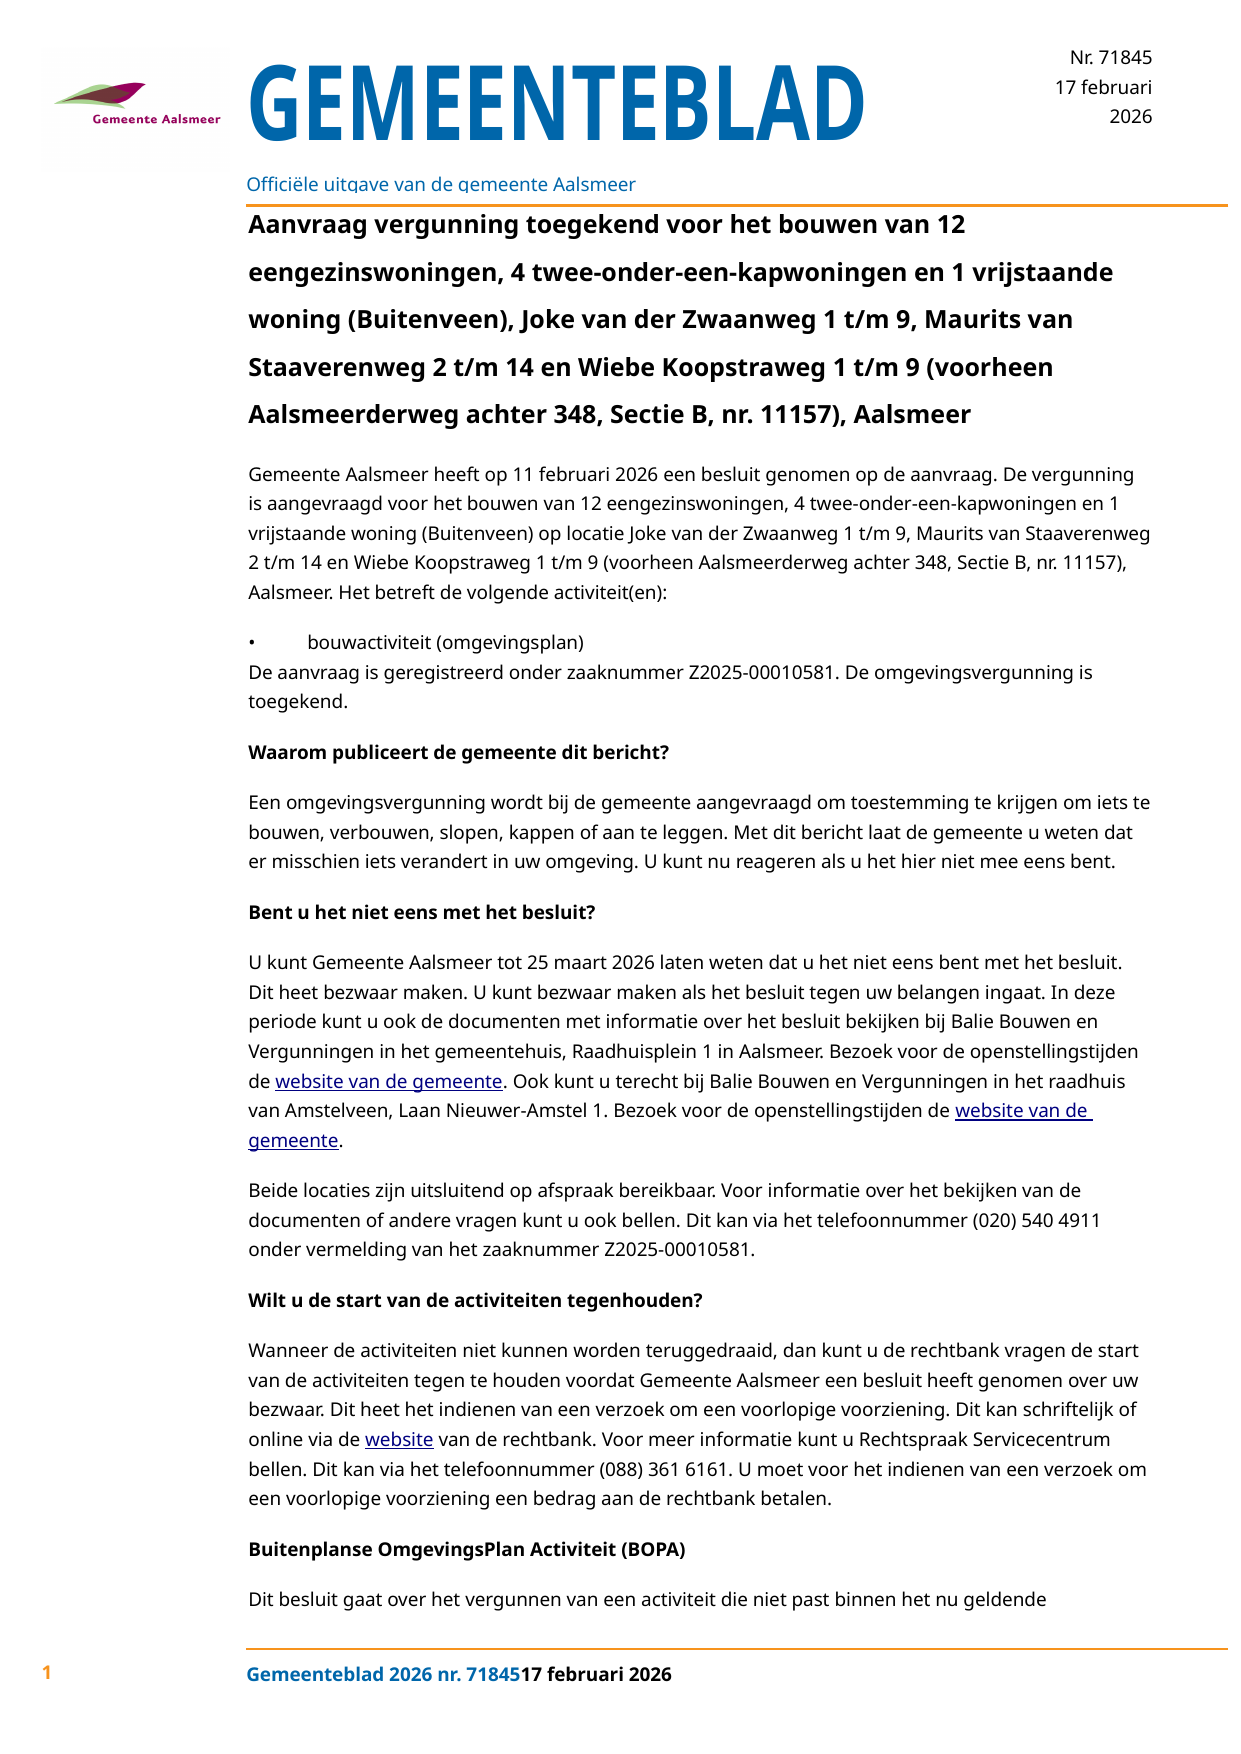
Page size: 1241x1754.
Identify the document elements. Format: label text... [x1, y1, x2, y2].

text Bent u het niet eens met het besluit? [248, 899, 1152, 925]
text Wilt u de start van de activiteiten tegenhouden? [248, 1287, 1152, 1313]
picture [41, 47, 231, 172]
text Een omgevingsvergunning wordt bij de gemeente aangevraagd om toestemming te krijgen om iets te bouwen, verbouwen, slopen, kappen of aan te leggen. Met dit bericht laat de gemeente u weten dat er misschien iets verandert in uw omgeving. U kunt nu reageren als u het hier niet mee eens bent. [248, 789, 1152, 874]
list bouwactiviteit (omgevingsplan) [248, 629, 1152, 655]
text Wanneer de activiteiten niet kunnen worden teruggedraaid, dan kunt u de rechtbank vragen de start van de activiteiten tegen te houden voordat Gemeente Aalsmeer een besluit heeft genomen over uw bezwaar. Dit heet het indienen van een verzoek om een voorlopige voorziening. Dit kan schriftelijk of online via de website van de rechtbank. Voor meer informatie kunt u Rechtspraak Servicecentrum bellen. Dit kan via het telefoonnummer (088) 361 6161. U moet voor het indienen van een verzoek om een voorlopige voorziening een bedrag aan de rechtbank betalen. [248, 1337, 1152, 1511]
text Dit besluit gaat over het vergunnen van een activiteit die niet past binnen het nu geldende [248, 1586, 1152, 1612]
text Buitenplanse OmgevingsPlan Activiteit (BOPA) [248, 1536, 1152, 1561]
text De aanvraag is geregistreerd onder zaaknummer Z2025-00010581. De omgevingsvergunning is toegekend. [248, 659, 1152, 714]
text Waarom publiceert de gemeente dit bericht? [248, 739, 1152, 765]
text Aanvraag vergunning toegekend voor het bouwen van 12 eengezinswoningen, 4 twee-onder-een-kapwoningen en 1 vrijstaande woning (Buitenveen), Joke van der Zwaanweg 1 t/m 9, Maurits van Staaverenweg 2 t/m 14 en Wiebe Koopstraweg 1 t/m 9 (voorheen Aalsmeerderweg achter 348, Sectie B, nr. 11157), Aalsmeer [248, 207, 1152, 431]
text Beide locaties zijn uitsluitend op afspraak bereikbaar. Voor informatie over het bekijken van de documenten of andere vragen kunt u ook bellen. Dit kan via het telefoonnummer (020) 540 4911 onder vermelding van het zaaknummer Z2025-00010581. [248, 1177, 1152, 1262]
text U kunt Gemeente Aalsmeer tot 25 maart 2026 laten weten dat u het niet eens bent met het besluit. Dit heet bezwaar maken. U kunt bezwaar maken als het besluit tegen uw belangen ingaat. In deze periode kunt u ook de documenten met informatie over het besluit bekijken bij Balie Bouwen en Vergunningen in het gemeentehuis, Raadhuisplein 1 in Aalsmeer. Bezoek voor de openstellingstijden de website van de gemeente. Ook kunt u terecht bij Balie Bouwen en Vergunningen in het raadhuis van Amstelveen, Laan Nieuwer-Amstel 1. Bezoek voor de openstellingstijden de website van de gemeente. [248, 949, 1152, 1153]
text Gemeente Aalsmeer heeft op 11 februari 2026 een besluit genomen op de aanvraag. De vergunning is aangevraagd voor het bouwen van 12 eengezinswoningen, 4 twee-onder-een-kapwoningen en 1 vrijstaande woning (Buitenveen) op locatie Joke van der Zwaanweg 1 t/m 9, Maurits van Staaverenweg 2 t/m 14 en Wiebe Koopstraweg 1 t/m 9 (voorheen Aalsmeerderweg achter 348, Sectie B, nr. 11157), Aalsmeer. Het betreft de volgende activiteit(en): [248, 461, 1152, 605]
